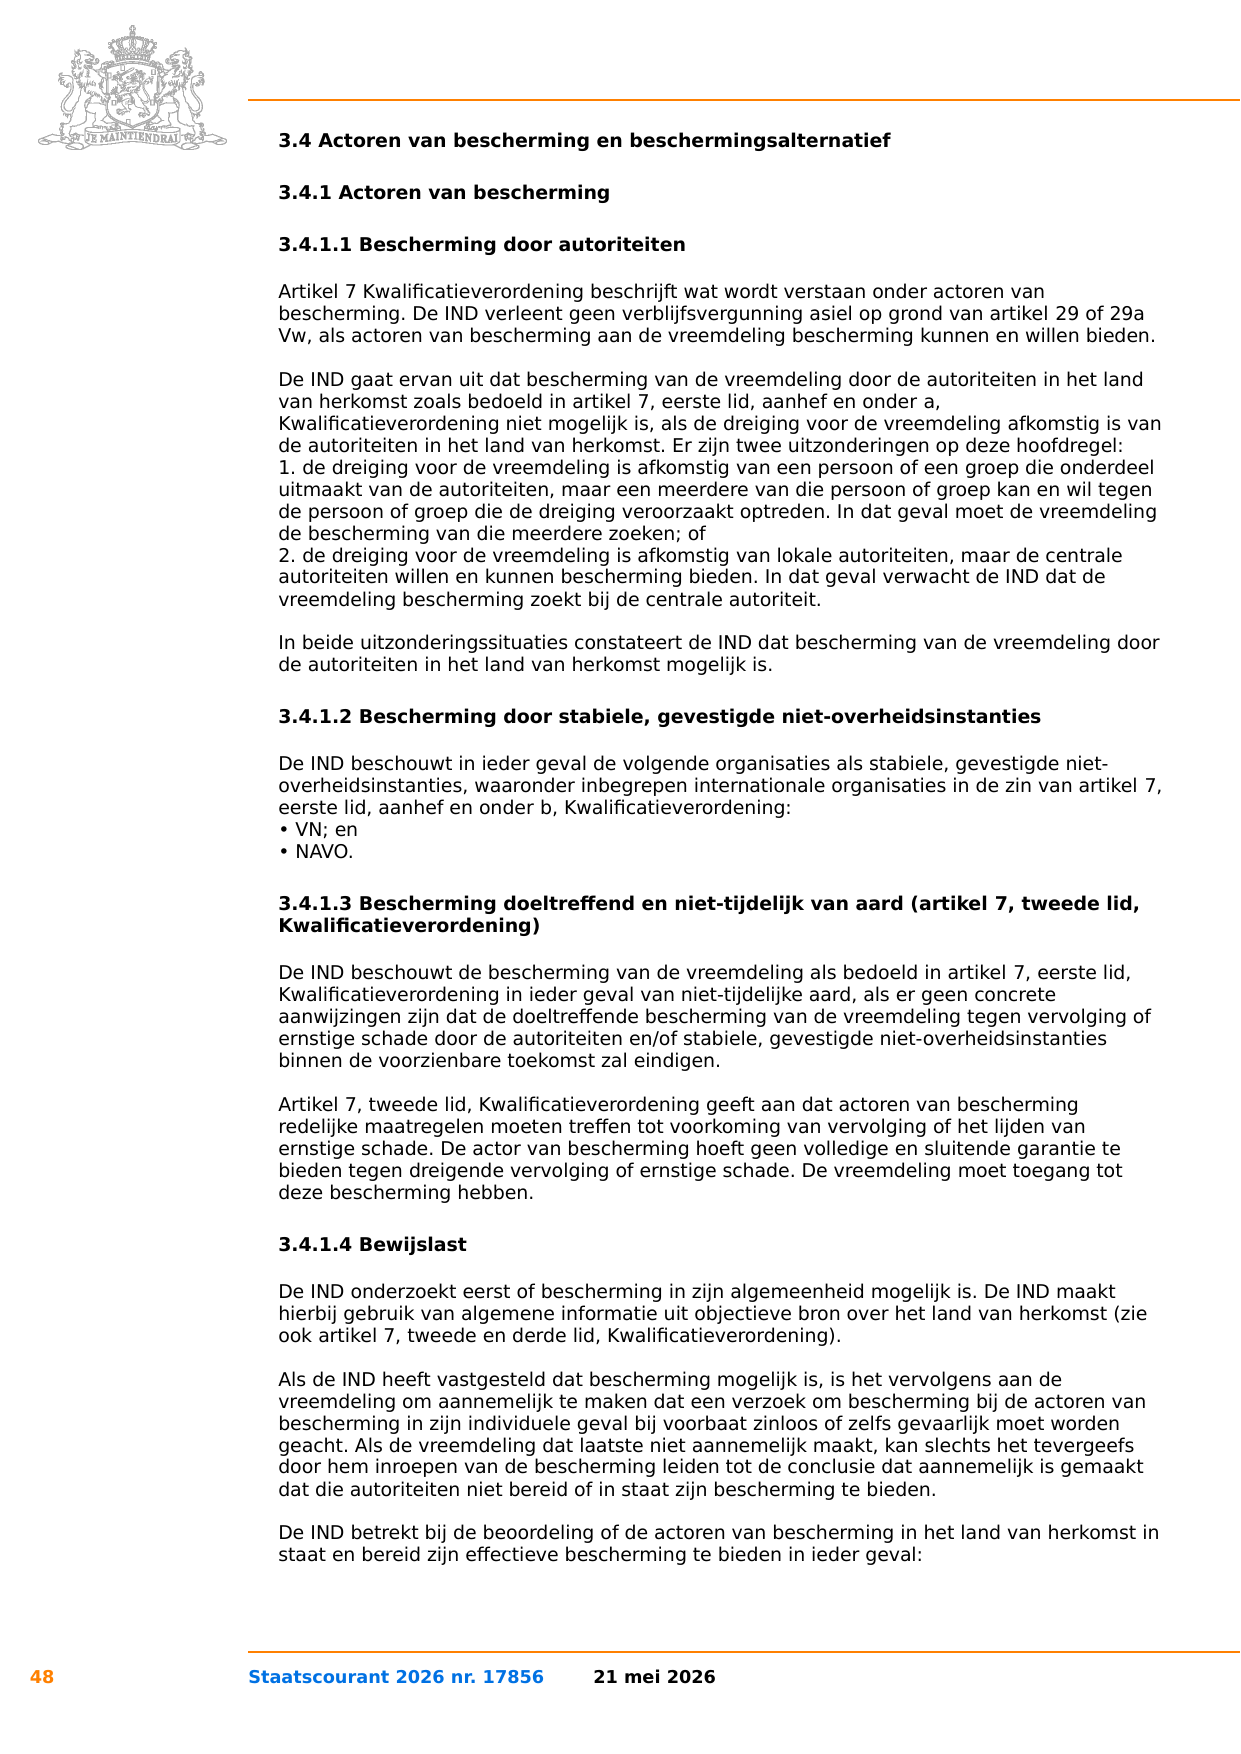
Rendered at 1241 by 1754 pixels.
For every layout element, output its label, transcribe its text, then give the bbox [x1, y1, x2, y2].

text Als de IND heeft vastgesteld dat bescherming mogelijk is, is het vervolgens aan de vreemdeling om aannemelijk te maken dat een verzoek om bescherming bij de actoren van bescherming in zijn individuele geval bij voorbaat zinloos of zelfs gevaarlijk moet worden geacht. Als de vreemdeling dat laatste niet aannemelijk maakt, kan slechts het tevergeefs door hem inroepen van de bescherming leiden tot de conclusie dat aannemelijk is gemaakt dat die autoriteiten niet bereid of in staat zijn bescherming te bieden. [278, 1368, 1163, 1500]
text 1. de dreiging voor de vreemdeling is afkomstig van een persoon of een groep die onderdeel uitmaakt van de autoriteiten, maar een meerdere van die persoon of groep kan en wil tegen de persoon of groep die de dreiging veroorzaakt optreden. In dat geval moet de vreemdeling de bescherming van die meerdere zoeken; of [278, 457, 1163, 544]
subtitle 3.4.1.4 Bewijslast [278, 1234, 1163, 1256]
picture [38, 25, 227, 150]
subtitle 3.4 Actoren van bescherming en beschermingsalternatief [278, 130, 1163, 152]
text De IND beschouwt in ieder geval de volgende organisaties als stabiele, gevestigde niet-overheidsinstanties, waaronder inbegrepen internationale organisaties in de zin van artikel 7, eerste lid, aanhef en onder b, Kwalificatieverordening: [278, 753, 1163, 819]
text In beide uitzonderingssituaties constateert de IND dat bescherming van de vreemdeling door de autoriteiten in het land van herkomst mogelijk is. [278, 632, 1163, 676]
text • NAVO. [278, 841, 1163, 863]
text De IND betrekt bij de beoordeling of de actoren van bescherming in het land van herkomst in staat en bereid zijn effectieve bescherming te bieden in ieder geval: [278, 1522, 1163, 1566]
subtitle 3.4.1.2 Bescherming door stabiele, gevestigde niet-overheidsinstanties [278, 706, 1163, 728]
subtitle 3.4.1.3 Bescherming doeltreffend en niet-tijdelijk van aard (artikel 7, tweede lid, Kwalificatieverordening) [278, 893, 1163, 937]
text De IND onderzoekt eerst of bescherming in zijn algemeenheid mogelijk is. De IND maakt hierbij gebruik van algemene informatie uit objectieve bron over het land van herkomst (zie ook artikel 7, tweede en derde lid, Kwalificatieverordening). [278, 1281, 1163, 1347]
text De IND beschouwt de bescherming van de vreemdeling als bedoeld in artikel 7, eerste lid, Kwalificatieverordening in ieder geval van niet-tijdelijke aard, als er geen concrete aanwijzingen zijn dat de doeltreffende bescherming van de vreemdeling tegen vervolging of ernstige schade door de autoriteiten en/of stabiele, gevestigde niet-overheidsinstanties binnen de voorzienbare toekomst zal eindigen. [278, 962, 1163, 1072]
text Artikel 7, tweede lid, Kwalificatieverordening geeft aan dat actoren van bescherming redelijke maatregelen moeten treffen tot voorkoming van vervolging of het lijden van ernstige schade. De actor van bescherming hoeft geen volledige en sluitende garantie te bieden tegen dreigende vervolging of ernstige schade. De vreemdeling moet toegang tot deze bescherming hebben. [278, 1094, 1163, 1204]
text • VN; en [278, 819, 1163, 841]
subtitle 3.4.1.1 Bescherming door autoriteiten [278, 234, 1163, 256]
subtitle 3.4.1 Actoren van bescherming [278, 182, 1163, 204]
text 2. de dreiging voor de vreemdeling is afkomstig van lokale autoriteiten, maar de centrale autoriteiten willen en kunnen bescherming bieden. In dat geval verwacht de IND dat de vreemdeling bescherming zoekt bij de centrale autoriteit. [278, 544, 1163, 610]
text Artikel 7 Kwalificatieverordening beschrijft wat wordt verstaan onder actoren van bescherming. De IND verleent geen verblijfsvergunning asiel op grond van artikel 29 of 29a Vw, als actoren van bescherming aan de vreemdeling bescherming kunnen en willen bieden. [278, 281, 1163, 347]
text De IND gaat ervan uit dat bescherming van de vreemdeling door de autoriteiten in het land van herkomst zoals bedoeld in artikel 7, eerste lid, aanhef en onder a, Kwalificatieverordening niet mogelijk is, als de dreiging voor de vreemdeling afkomstig is van de autoriteiten in het land van herkomst. Er zijn twee uitzonderingen op deze hoofdregel: [278, 369, 1163, 457]
